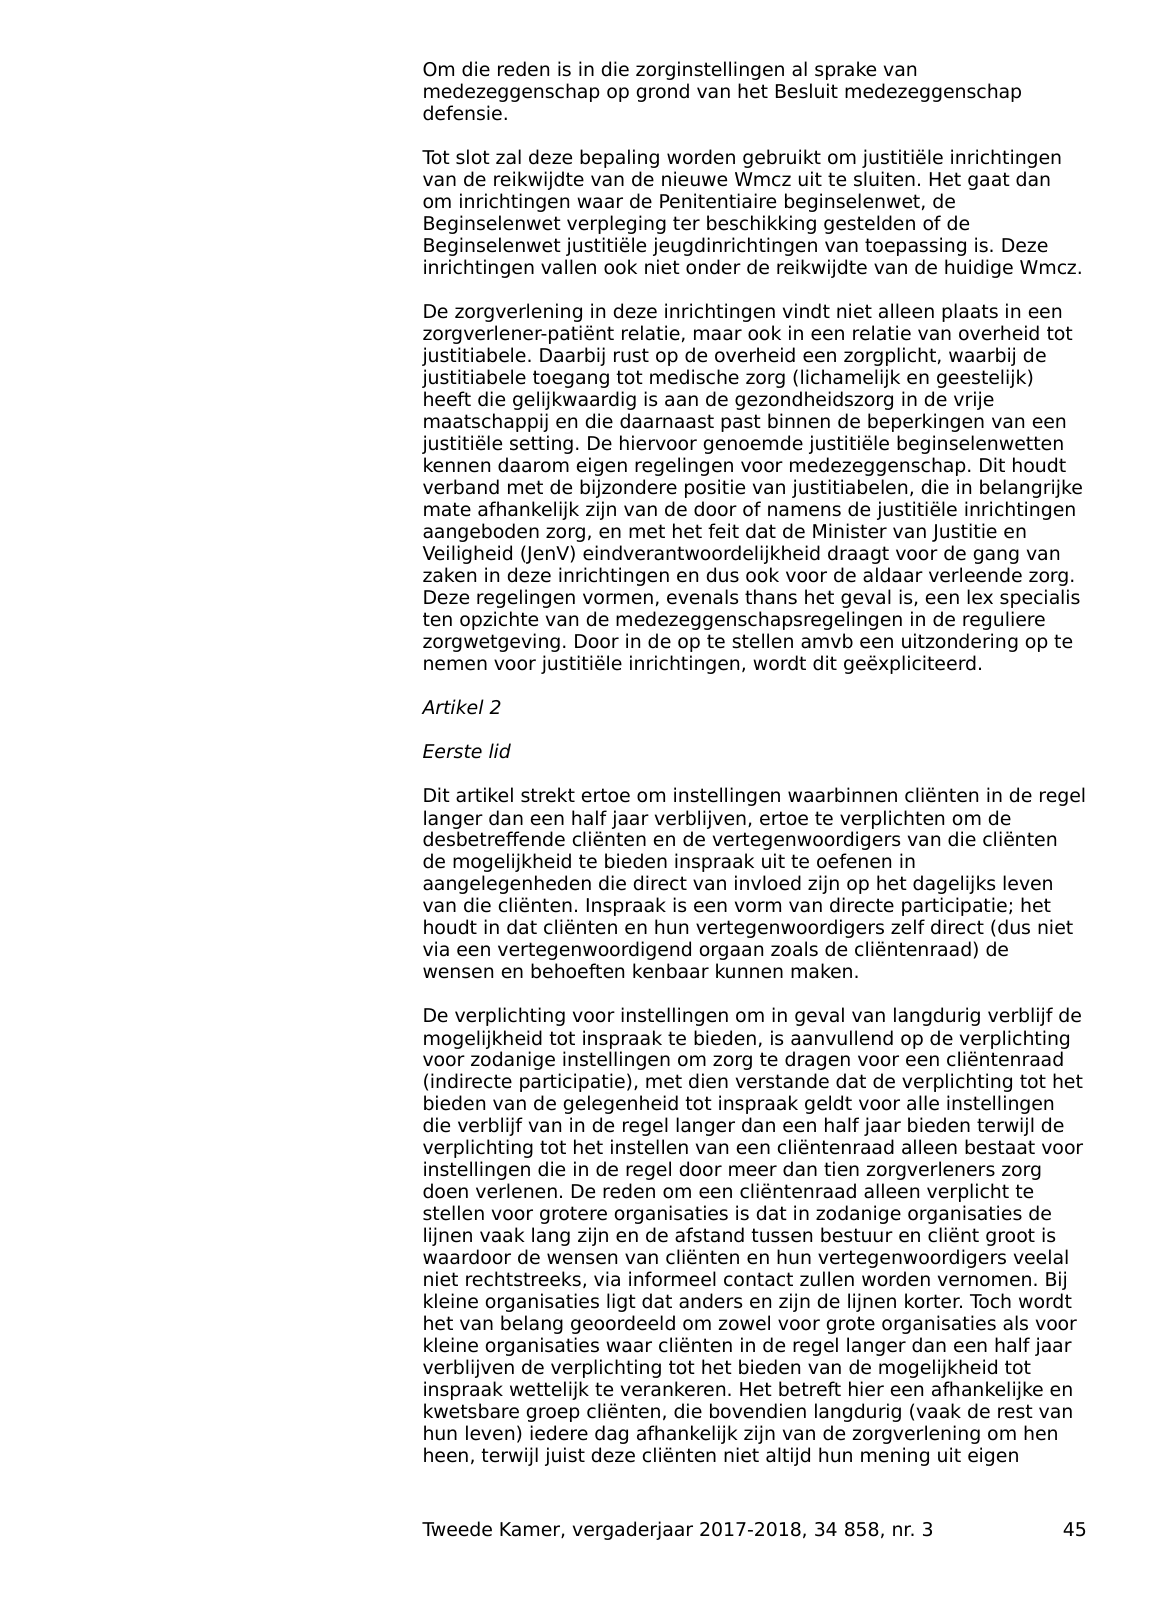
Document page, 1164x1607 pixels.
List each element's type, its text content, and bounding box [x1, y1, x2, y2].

text Dit artikel strekt ertoe om instellingen waarbinnen cliënten in de regel langer dan een half jaar verblijven, ertoe te verplichten om de desbetreffende cliënten en de vertegenwoordigers van die cliënten de mogelijkheid te bieden inspraak uit te oefenen in aangelegenheden die direct van invloed zijn op het dagelijks leven van die cliënten. Inspraak is een vorm van directe participatie; het houdt in dat cliënten en hun vertegenwoordigers zelf direct (dus niet via een vertegenwoordigend orgaan zoals de cliëntenraad) de wensen en behoeften kenbaar kunnen maken. [422, 785, 1087, 983]
text Om die reden is in die zorginstellingen al sprake van medezeggenschap op grond van het Besluit medezeggenschap defensie. [422, 59, 1087, 125]
text De zorgverlening in deze inrichtingen vindt niet alleen plaats in een zorgverlener-patiënt relatie, maar ook in een relatie van overheid tot justitiabele. Daarbij rust op de overheid een zorgplicht, waarbij de justitiabele toegang tot medische zorg (lichamelijk en geestelijk) heeft die gelijkwaardig is aan de gezondheidszorg in de vrije maatschappij en die daarnaast past binnen de beperkingen van een justitiële setting. De hiervoor genoemde justitiële beginselenwetten kennen daarom eigen regelingen voor medezeggenschap. Dit houdt verband met de bijzondere positie van justitiabelen, die in belangrijke mate afhankelijk zijn van de door of namens de justitiële inrichtingen aangeboden zorg, en met het feit dat de Minister van Justitie en Veiligheid (JenV) eindverantwoordelijkheid draagt voor de gang van zaken in deze inrichtingen en dus ook voor de aldaar verleende zorg. Deze regelingen vormen, evenals thans het geval is, een lex specialis ten opzichte van de medezeggenschapsregelingen in de reguliere zorgwetgeving. Door in de op te stellen amvb een uitzondering op te nemen voor justitiële inrichtingen, wordt dit geëxpliciteerd. [422, 301, 1087, 675]
subtitle Artikel 2 [422, 697, 1087, 719]
text De verplichting voor instellingen om in geval van langdurig verblijf de mogelijkheid tot inspraak te bieden, is aanvullend op de verplichting voor zodanige instellingen om zorg te dragen voor een cliëntenraad (indirecte participatie), met dien verstande dat de verplichting tot het bieden van de gelegenheid tot inspraak geldt voor alle instellingen die verblijf van in de regel langer dan een half jaar bieden terwijl de verplichting tot het instellen van een cliëntenraad alleen bestaat voor instellingen die in de regel door meer dan tien zorgverleners zorg doen verlenen. De reden om een cliëntenraad alleen verplicht te stellen voor grotere organisaties is dat in zodanige organisaties de lijnen vaak lang zijn en de afstand tussen bestuur en cliënt groot is waardoor de wensen van cliënten en hun vertegenwoordigers veelal niet rechtstreeks, via informeel contact zullen worden vernomen. Bij kleine organisaties ligt dat anders en zijn de lijnen korter. Toch wordt het van belang geoordeeld om zowel voor grote organisaties als voor kleine organisaties waar cliënten in de regel langer dan een half jaar verblijven de verplichting tot het bieden van de mogelijkheid tot inspraak wettelijk te verankeren. Het betreft hier een afhankelijke en kwetsbare groep cliënten, die bovendien langdurig (vaak de rest van hun leven) iedere dag afhankelijk zijn van de zorgverlening om hen heen, terwijl juist deze cliënten niet altijd hun mening uit eigen [422, 1005, 1087, 1467]
subtitle Eerste lid [422, 741, 1087, 763]
text Tot slot zal deze bepaling worden gebruikt om justitiële inrichtingen van de reikwijdte van de nieuwe Wmcz uit te sluiten. Het gaat dan om inrichtingen waar de Penitentiaire beginselenwet, de Beginselenwet verpleging ter beschikking gestelden of de Beginselenwet justitiële jeugdinrichtingen van toepassing is. Deze inrichtingen vallen ook niet onder de reikwijdte van de huidige Wmcz. [422, 147, 1087, 279]
